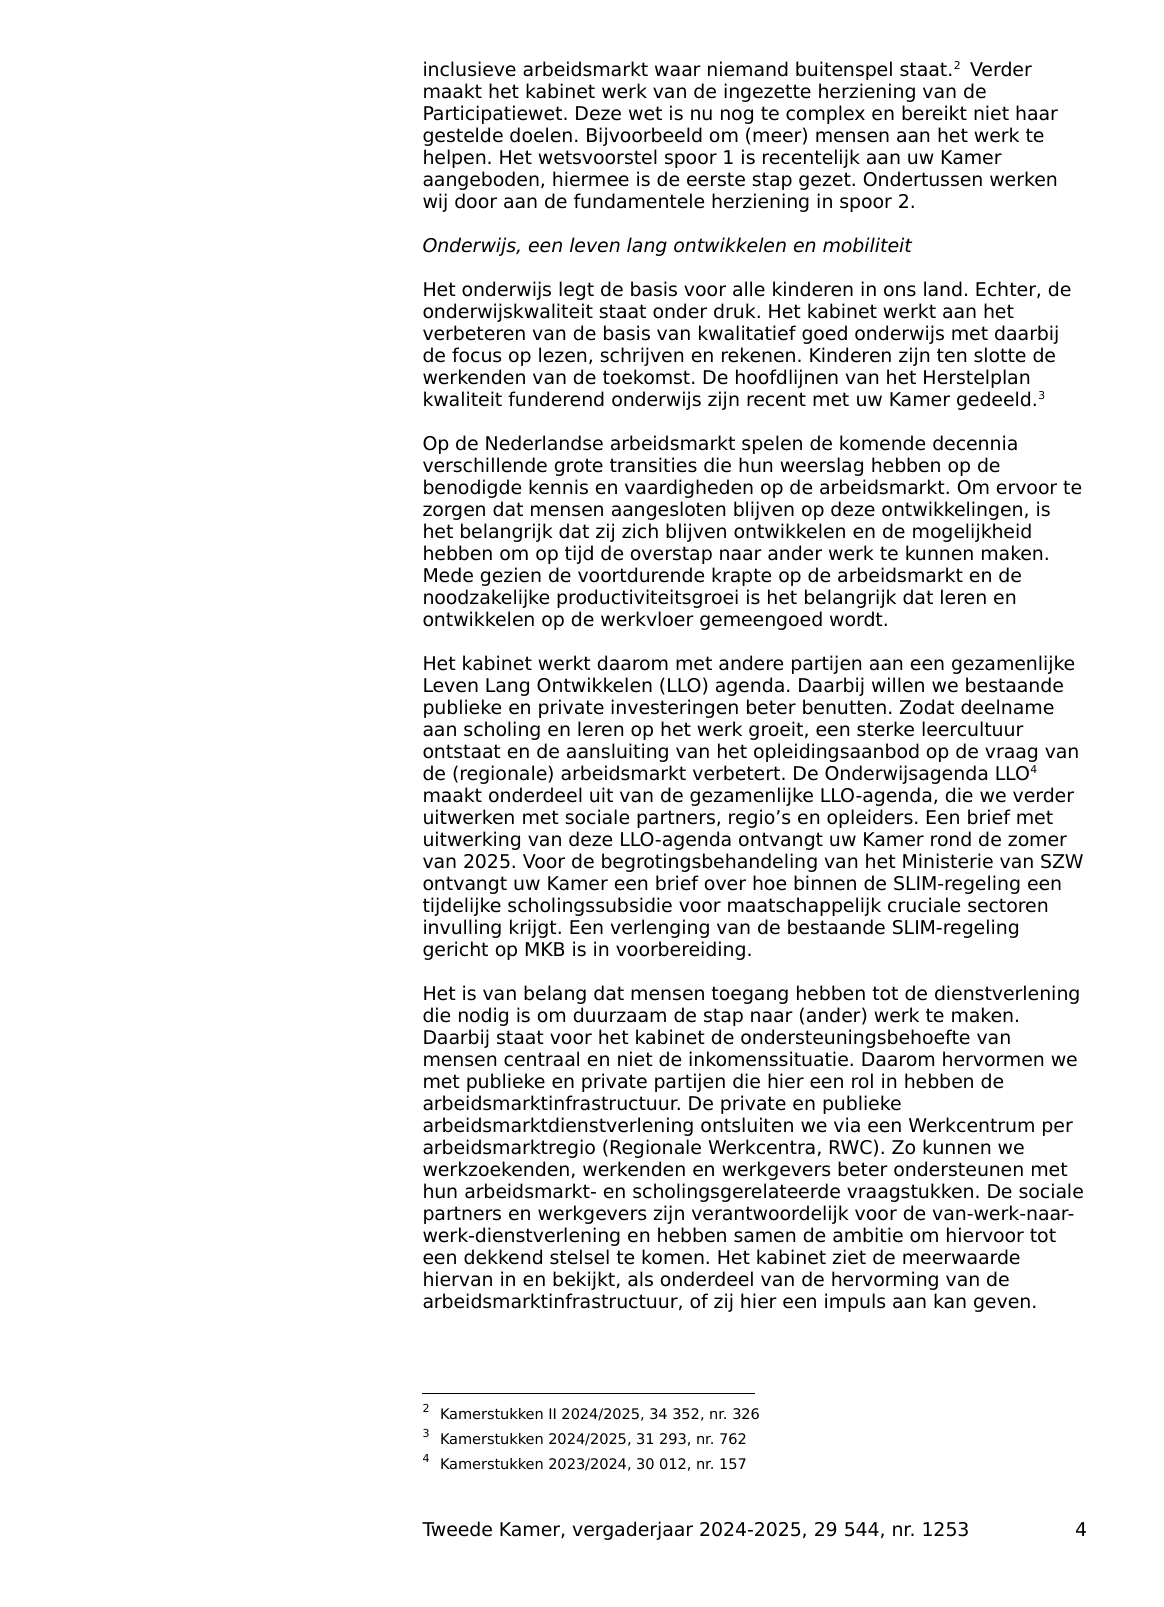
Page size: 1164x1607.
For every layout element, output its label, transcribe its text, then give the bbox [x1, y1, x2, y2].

text Het kabinet werkt daarom met andere partijen aan een gezamenlijke Leven Lang Ontwikkelen (LLO) agenda. Daarbij willen we bestaande publieke en private investeringen beter benutten. Zodat deelname aan scholing en leren op het werk groeit, een sterke leercultuur ontstaat en de aansluiting van het opleidingsaanbod op de vraag van de (regionale) arbeidsmarkt verbetert. De Onderwijsagenda LLO maakt onderdeel uit van de gezamenlijke LLO-agenda, die we verder uitwerken met sociale partners, regio’s en opleiders. Een brief met uitwerking van deze LLO-agenda ontvangt uw Kamer rond de zomer van 2025. Voor de begrotingsbehandeling van het Ministerie van SZW ontvangt uw Kamer een brief over hoe binnen de SLIM-regeling een tijdelijke scholingssubsidie voor maatschappelijk cruciale sectoren invulling krijgt. Een verlenging van de bestaande SLIM-regeling gericht op MKB is in voorbereiding. [422, 653, 1087, 961]
text Het is van belang dat mensen toegang hebben tot de dienstverlening die nodig is om duurzaam de stap naar (ander) werk te maken. Daarbij staat voor het kabinet de ondersteuningsbehoefte van mensen centraal en niet de inkomenssituatie. Daarom hervormen we met publieke en private partijen die hier een rol in hebben de arbeidsmarktinfrastructuur. De private en publieke arbeidsmarktdienstverlening ontsluiten we via een Werkcentrum per arbeidsmarktregio (Regionale Werkcentra, RWC). Zo kunnen we werkzoekenden, werkenden en werkgevers beter ondersteunen met hun arbeidsmarkt- en scholingsgerelateerde vraagstukken. De sociale partners en werkgevers zijn verantwoordelijk voor de van-werk-naar-werk-dienstverlening en hebben samen de ambitie om hiervoor tot een dekkend stelsel te komen. Het kabinet ziet de meerwaarde hiervan in en bekijkt, als onderdeel van de hervorming van de arbeidsmarktinfrastructuur, of zij hier een impuls aan kan geven. [422, 983, 1087, 1313]
text Kamerstukken 2024/2025, 31 293, nr. 762 [422, 1427, 1087, 1449]
text Kamerstukken 2023/2024, 30 012, nr. 157 [422, 1452, 1087, 1474]
text Op de Nederlandse arbeidsmarkt spelen de komende decennia verschillende grote transities die hun weerslag hebben op de benodigde kennis en vaardigheden op de arbeidsmarkt. Om ervoor te zorgen dat mensen aangesloten blijven op deze ontwikkelingen, is het belangrijk dat zij zich blijven ontwikkelen en de mogelijkheid hebben om op tijd de overstap naar ander werk te kunnen maken. Mede gezien de voortdurende krapte op de arbeidsmarkt en de noodzakelijke productiviteitsgroei is het belangrijk dat leren en ontwikkelen op de werkvloer gemeengoed wordt. [422, 433, 1087, 631]
text inclusieve arbeidsmarkt waar niemand buitenspel staat. Verder maakt het kabinet werk van de ingezette herziening van de Participatiewet. Deze wet is nu nog te complex en bereikt niet haar gestelde doelen. Bijvoorbeeld om (meer) mensen aan het werk te helpen. Het wetsvoorstel spoor 1 is recentelijk aan uw Kamer aangeboden, hiermee is de eerste stap gezet. Ondertussen werken wij door aan de fundamentele herziening in spoor 2. [422, 59, 1087, 213]
text Kamerstukken II 2024/2025, 34 352, nr. 326 [422, 1402, 1087, 1424]
text Het onderwijs legt de basis voor alle kinderen in ons land. Echter, de onderwijskwaliteit staat onder druk. Het kabinet werkt aan het verbeteren van de basis van kwalitatief goed onderwijs met daarbij de focus op lezen, schrijven en rekenen. Kinderen zijn ten slotte de werkenden van de toekomst. De hoofdlijnen van het Herstelplan kwaliteit funderend onderwijs zijn recent met uw Kamer gedeeld. [422, 279, 1087, 411]
subtitle Onderwijs, een leven lang ontwikkelen en mobiliteit [422, 235, 1087, 257]
